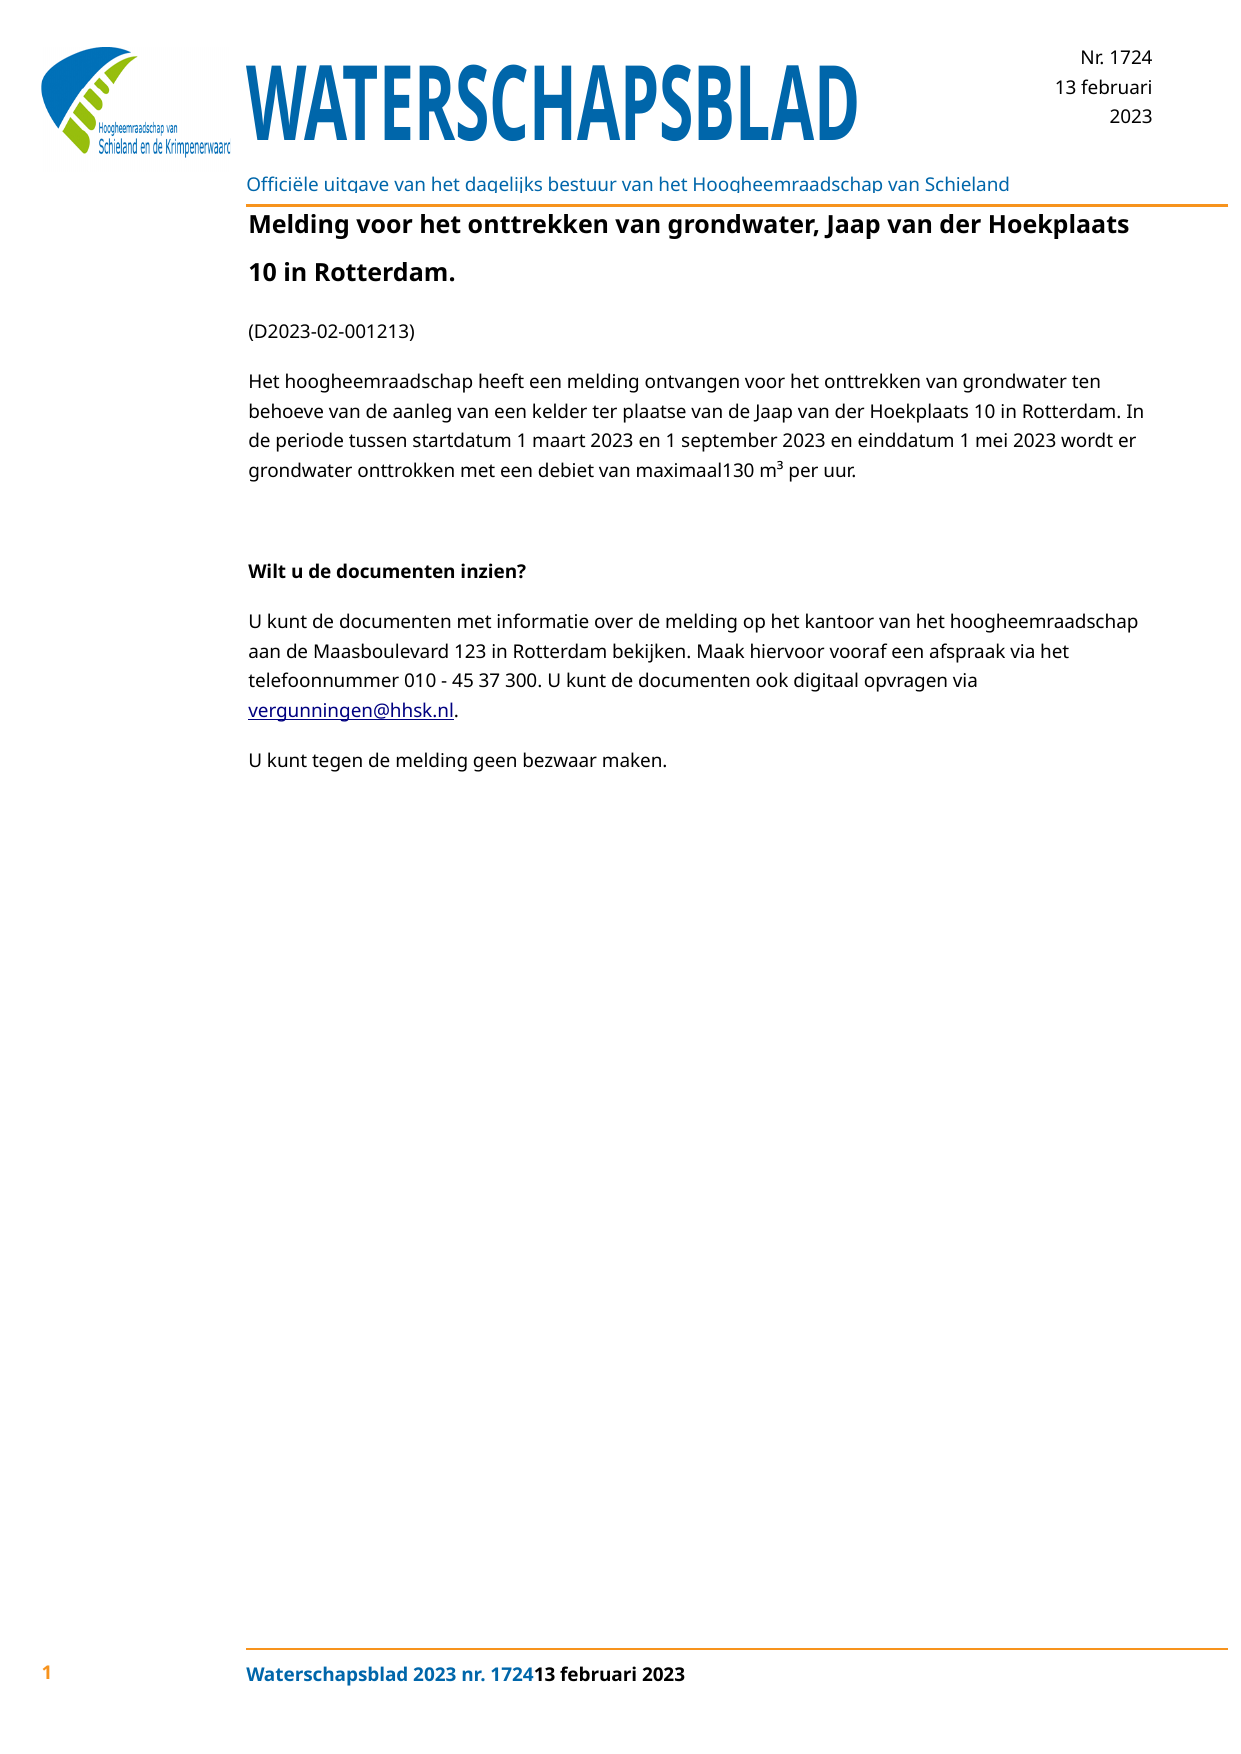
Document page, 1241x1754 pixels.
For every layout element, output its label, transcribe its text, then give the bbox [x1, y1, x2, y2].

picture [41, 47, 231, 172]
text U kunt tegen de melding geen bezwaar maken. [248, 747, 1152, 773]
text Wilt u de documenten inzien? [248, 558, 1152, 584]
text (D2023-02-001213) [248, 318, 1152, 344]
text Melding voor het onttrekken van grondwater, Jaap van der Hoekplaats 10 in Rotterdam. [248, 207, 1152, 288]
text U kunt de documenten met informatie over de melding op het kantoor van het hoogheemraadschap aan de Maasboulevard 123 in Rotterdam bekijken. Maak hiervoor vooraf een afspraak via het telefoonnummer 010 - 45 37 300. U kunt de documenten ook digitaal opvragen via vergunningen@hhsk.nl. [248, 608, 1152, 723]
text Het hoogheemraadschap heeft een melding ontvangen voor het onttrekken van grondwater ten behoeve van de aanleg van een kelder ter plaatse van de Jaap van der Hoekplaats 10 in Rotterdam. In de periode tussen startdatum 1 maart 2023 en 1 september 2023 en einddatum 1 mei 2023 wordt er grondwater onttrokken met een debiet van maximaal130 m³ per uur. [248, 368, 1152, 483]
